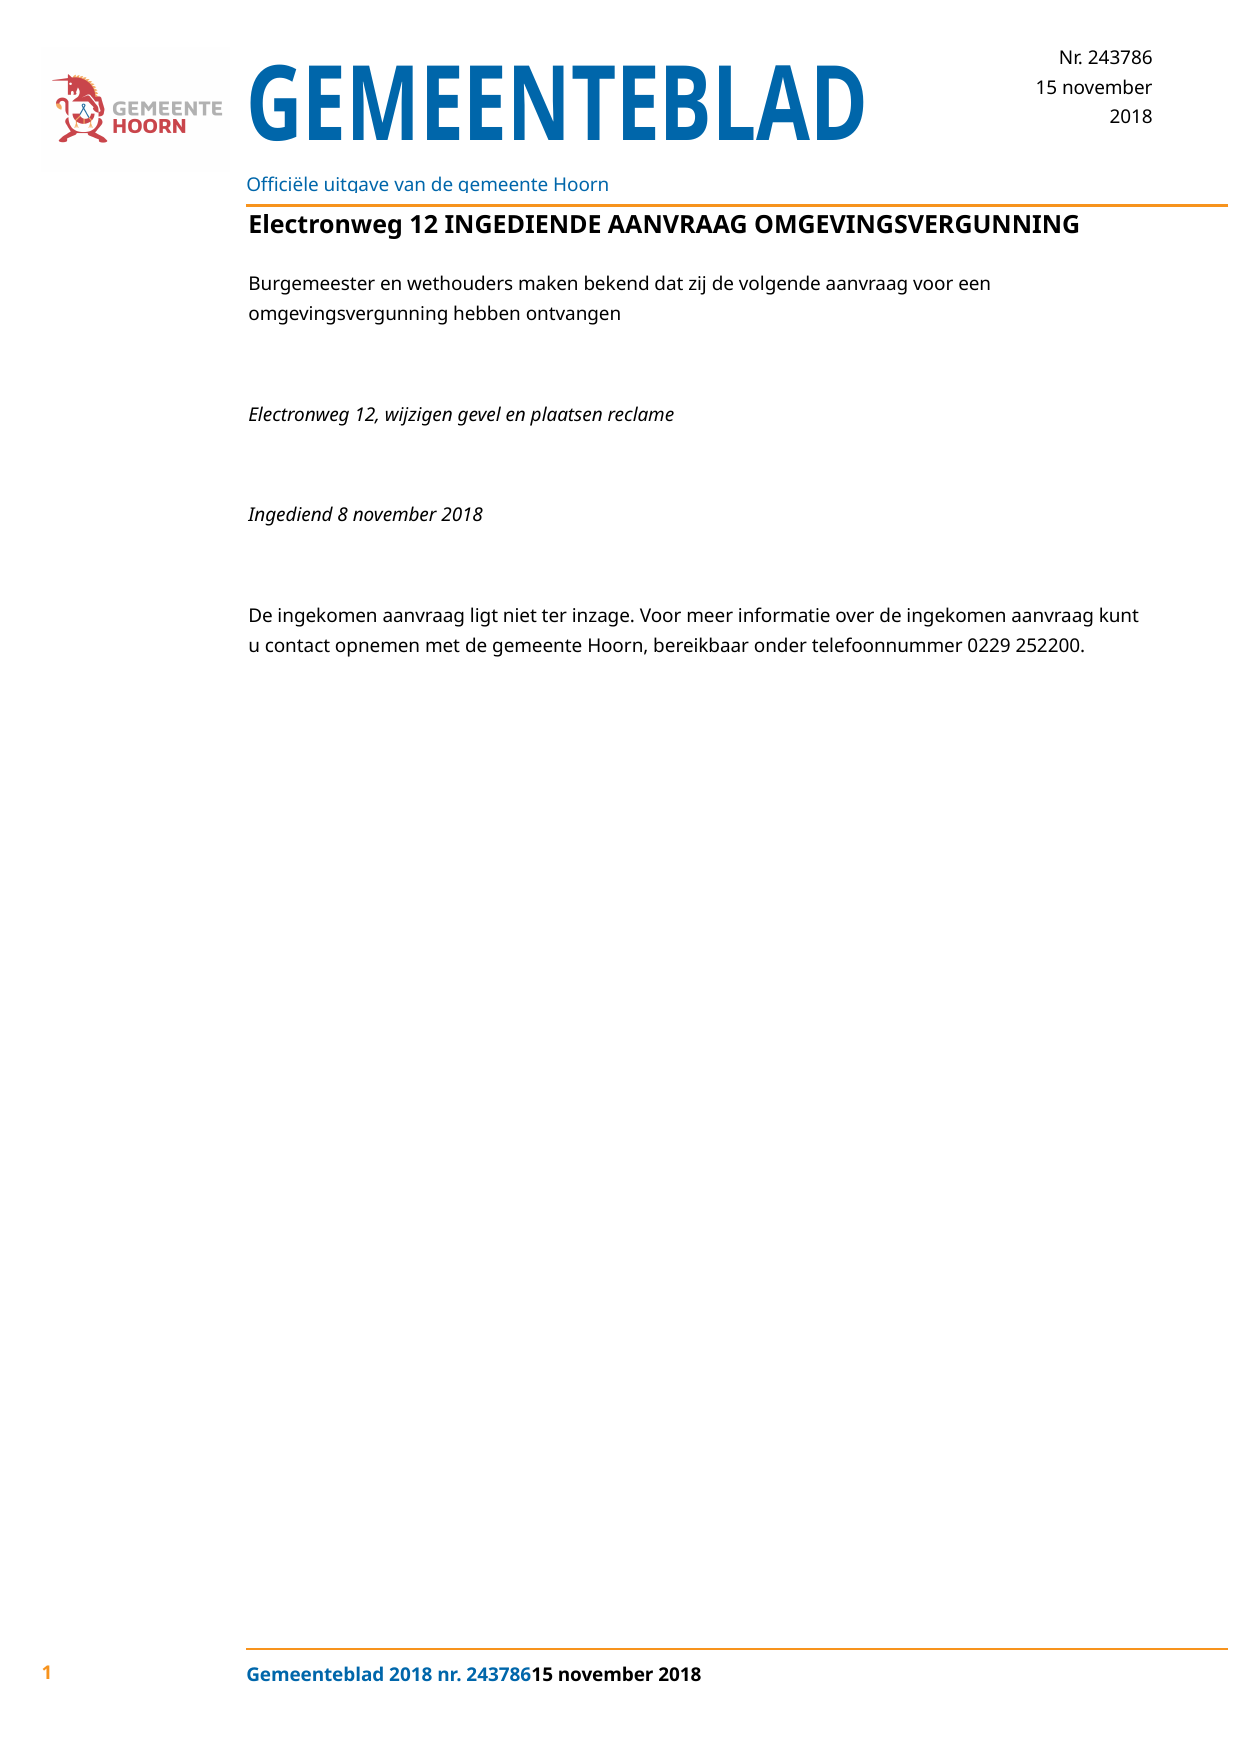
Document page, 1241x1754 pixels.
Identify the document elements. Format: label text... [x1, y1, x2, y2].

picture [41, 47, 231, 172]
text Ingediend 8 november 2018 [248, 502, 1152, 527]
text Electronweg 12, wijzigen gevel en plaatsen reclame [248, 401, 1152, 426]
text Electronweg 12 INGEDIENDE AANVRAAG OMGEVINGSVERGUNNING [248, 207, 1152, 241]
text De ingekomen aanvraag ligt niet ter inzage. Voor meer informatie over de ingekomen aanvraag kunt u contact opnemen met de gemeente Hoorn, bereikbaar onder telefoonnummer 0229 252200. [248, 602, 1152, 658]
text Burgemeester en wethouders maken bekend dat zij de volgende aanvraag voor een omgevingsvergunning hebben ontvangen [248, 270, 1152, 326]
